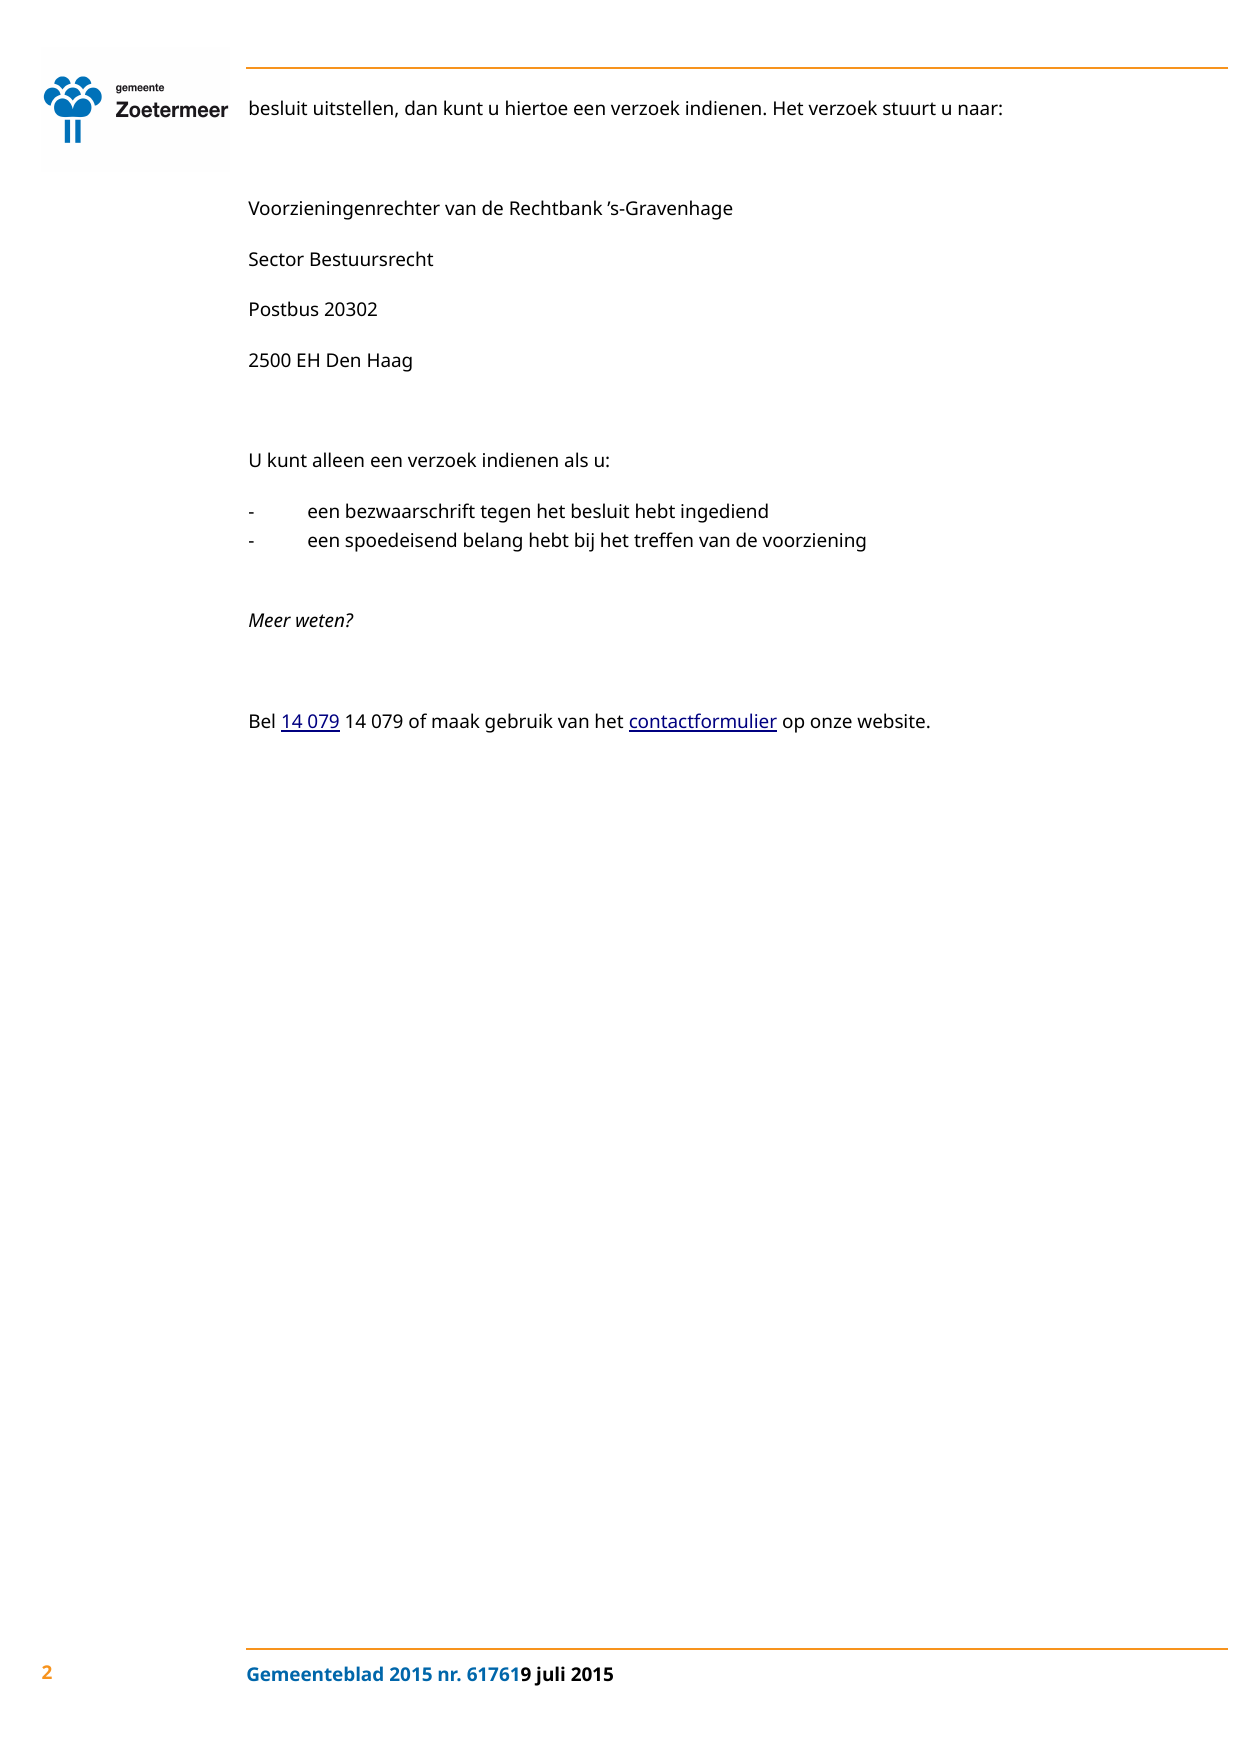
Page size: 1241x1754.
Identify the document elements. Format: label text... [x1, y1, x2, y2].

picture [41, 47, 231, 172]
text Voorzieningenrechter van de Rechtbank ’s-Gravenhage [248, 196, 1152, 221]
list een spoedeisend belang hebt bij het treffen van de voorziening [248, 528, 1152, 553]
text Postbus 20302 [248, 296, 1152, 322]
text Sector Bestuursrecht [248, 246, 1152, 272]
list een bezwaarschrift tegen het besluit hebt ingediend [248, 498, 1152, 524]
text U kunt alleen een verzoek indienen als u: [248, 448, 1152, 473]
text Bel 14 079 14 079 of maak gebruik van het contactformulier op onze website. [248, 708, 1152, 734]
text Meer weten? [248, 608, 1152, 633]
text besluit uitstellen, dan kunt u hiertoe een verzoek indienen. Het verzoek stuurt u naar: [248, 95, 1152, 121]
text 2500 EH Den Haag [248, 347, 1152, 373]
